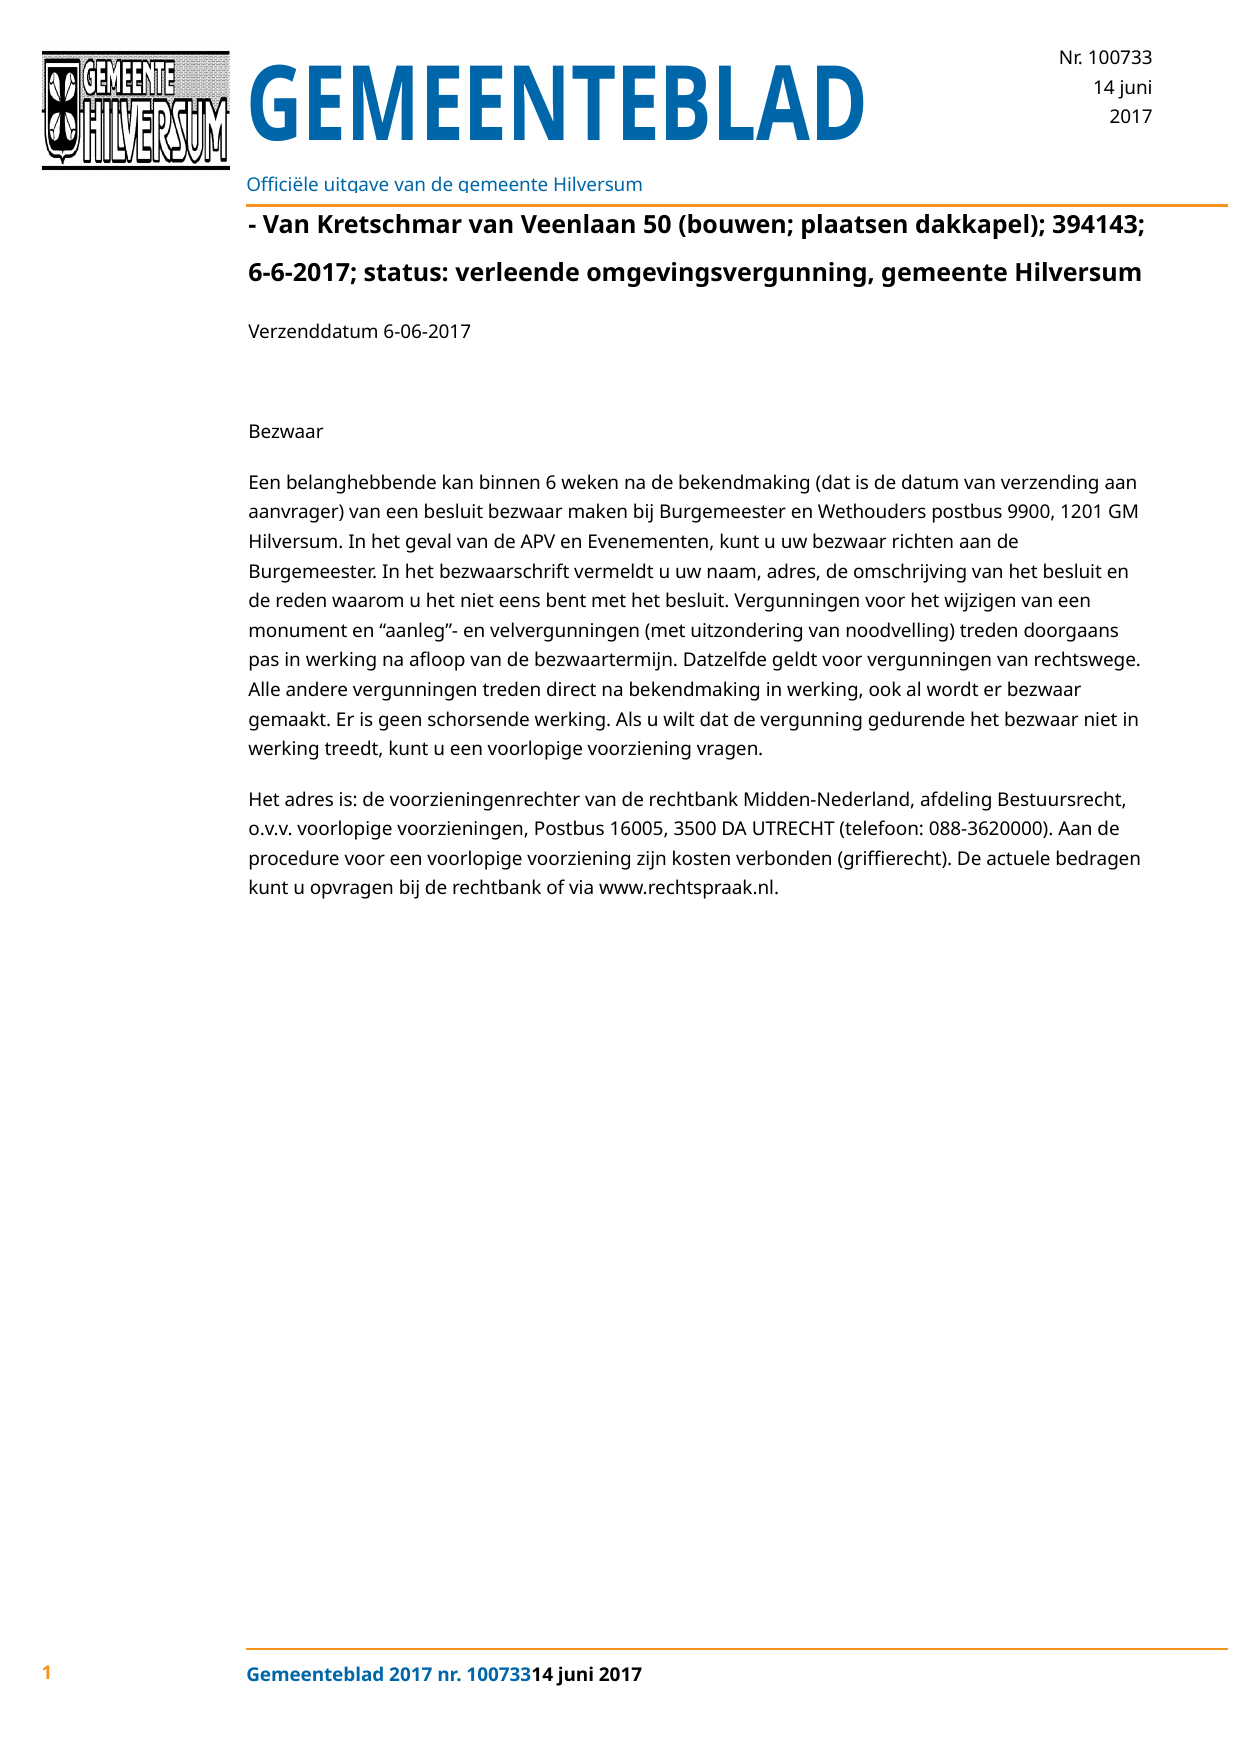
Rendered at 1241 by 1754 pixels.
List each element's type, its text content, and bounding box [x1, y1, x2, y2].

text Een belanghebbende kan binnen 6 weken na de bekendmaking (dat is de datum van verzending aan aanvrager) van een besluit bezwaar maken bij Burgemeester en Wethouders postbus 9900, 1201 GM Hilversum. In het geval van de APV en Evenementen, kunt u uw bezwaar richten aan de Burgemeester. In het bezwaarschrift vermeldt u uw naam, adres, de omschrijving van het besluit en de reden waarom u het niet eens bent met het besluit. Vergunningen voor het wijzigen van een monument en “aanleg”- en velvergunningen (met uitzondering van noodvelling) treden doorgaans pas in werking na afloop van de bezwaartermijn. Datzelfde geldt voor vergunningen van rechtswege. Alle andere vergunningen treden direct na bekendmaking in werking, ook al wordt er bezwaar gemaakt. Er is geen schorsende werking. Als u wilt dat de vergunning gedurende het bezwaar niet in werking treedt, kunt u een voorlopige voorziening vragen. [248, 469, 1152, 761]
text Het adres is: de voorzieningenrechter van de rechtbank Midden-Nederland, afdeling Bestuursrecht, o.v.v. voorlopige voorzieningen, Postbus 16005, 3500 DA UTRECHT (telefoon: 088-3620000). Aan de procedure voor een voorlopige voorziening zijn kosten verbonden (griffierecht). De actuele bedragen kunt u opvragen bij de rechtbank of via www.rechtspraak.nl. [248, 786, 1152, 900]
text Bezwaar [248, 419, 1152, 444]
text Verzenddatum 6-06-2017 [248, 318, 1152, 344]
picture [41, 47, 231, 172]
text - Van Kretschmar van Veenlaan 50 (bouwen; plaatsen dakkapel); 394143; 6-6-2017; status: verleende omgevingsvergunning, gemeente Hilversum [248, 207, 1152, 288]
